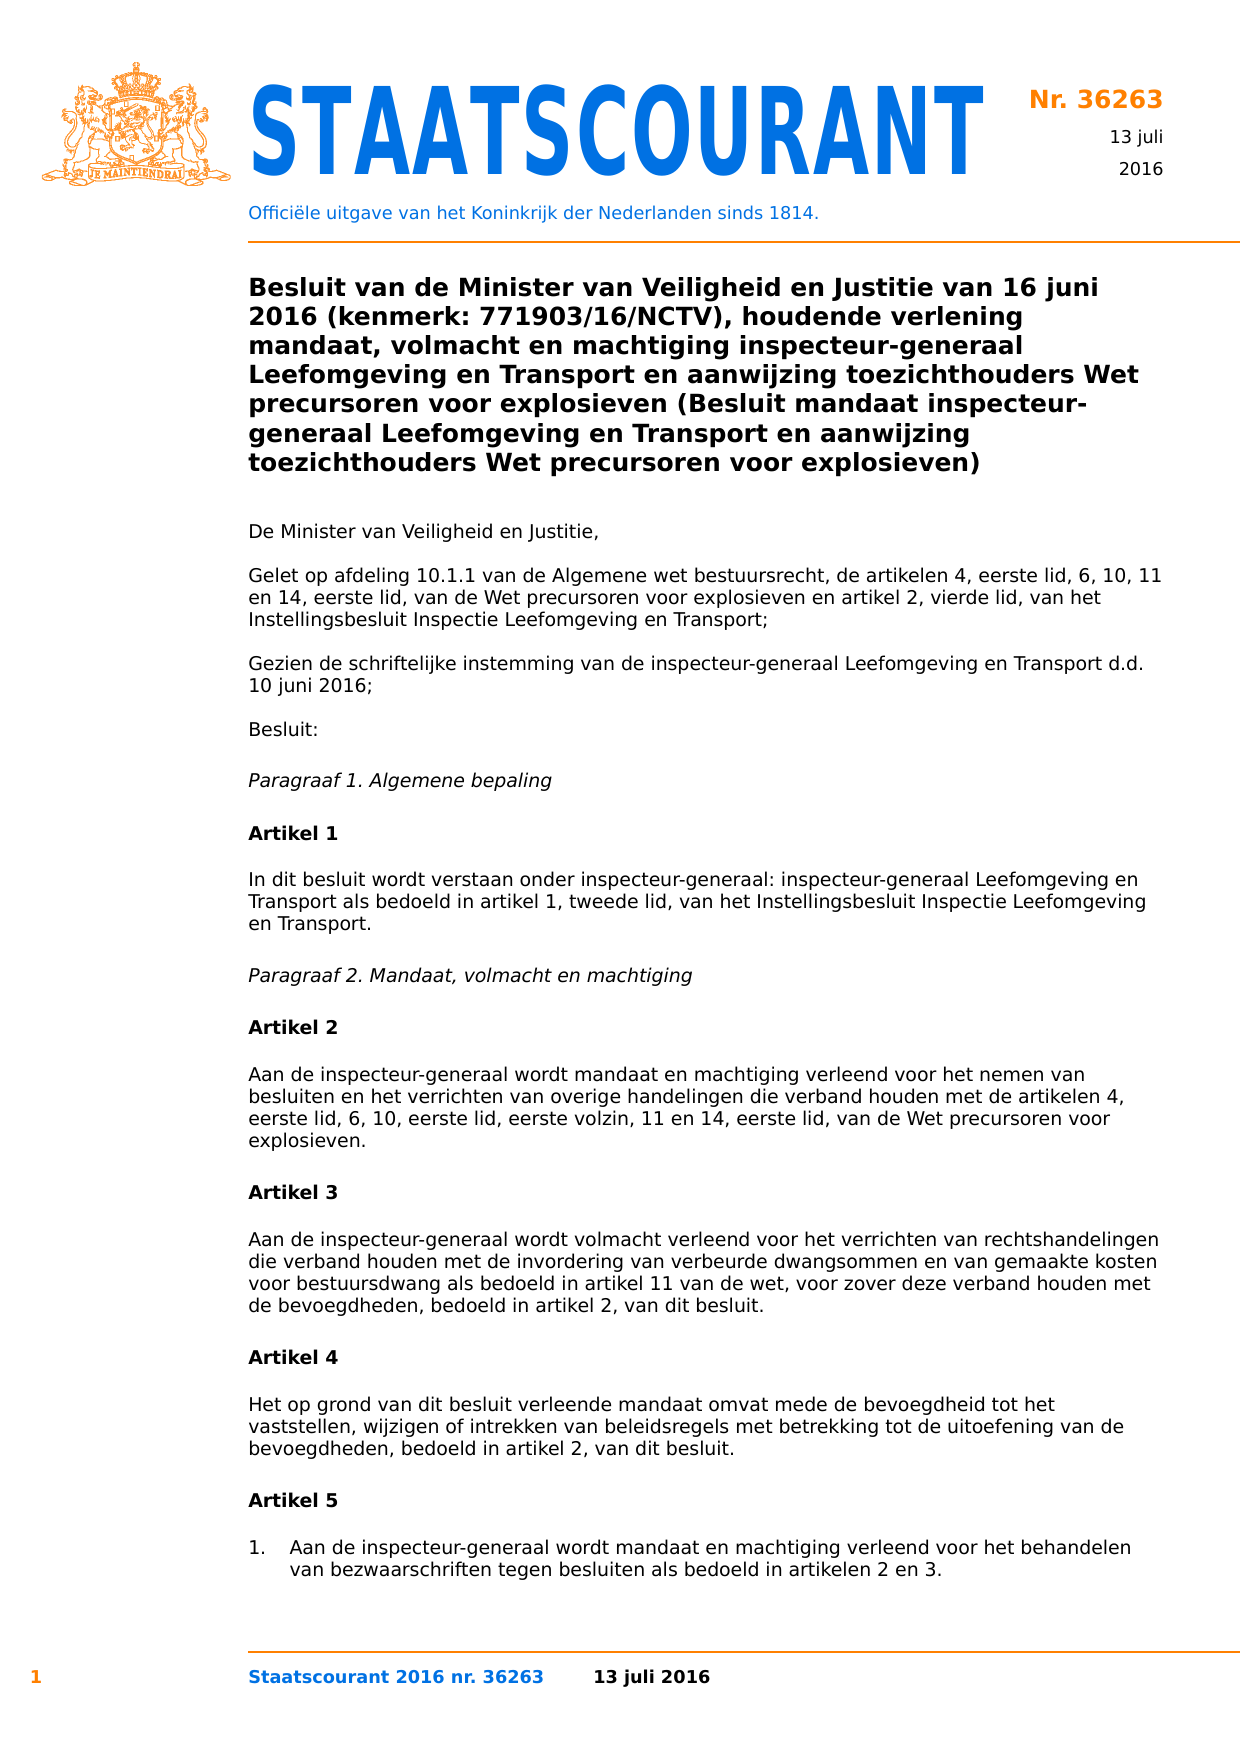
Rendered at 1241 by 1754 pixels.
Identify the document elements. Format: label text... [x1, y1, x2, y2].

text Het op grond van dit besluit verleende mandaat omvat mede de bevoegdheid tot het vaststellen, wijzigen of intrekken van beleidsregels met betrekking tot de uitoefening van de bevoegdheden, bedoeld in artikel 2, van dit besluit. [248, 1394, 1163, 1460]
table_cell Officiële uitgave van het Koninkrijk der Nederlanden sinds 1814. [248, 203, 1240, 241]
text Aan de inspecteur-generaal wordt mandaat en machtiging verleend voor het nemen van besluiten en het verrichten van overige handelingen die verband houden met de artikelen 4, eerste lid, 6, 10, eerste lid, eerste volzin, 11 en 14, eerste lid, van de Wet precursoren voor explosieven. [248, 1064, 1163, 1152]
table_cell 2016 [998, 153, 1240, 203]
subtitle Besluit van de Minister van Veiligheid en Justitie van 16 juni 2016 (kenmerk: 771903/16/NCTV), houdende verlening mandaat, volmacht en machtiging inspecteur-generaal Leefomgeving en Transport en aanwijzing toezichthouders Wet precursoren voor explosieven (Besluit mandaat inspecteur-generaal Leefomgeving en Transport en aanwijzing toezichthouders Wet precursoren voor explosieven) [248, 273, 1163, 477]
subtitle Paragraaf 1. Algemene bepaling [248, 770, 1163, 792]
table_header Nr. 36263 [998, 62, 1240, 121]
subtitle Artikel 3 [248, 1182, 1163, 1204]
text In dit besluit wordt verstaan onder inspecteur-generaal: inspecteur-generaal Leefomgeving en Transport als bedoeld in artikel 1, tweede lid, van het Instellingsbesluit Inspectie Leefomgeving en Transport. [248, 869, 1163, 935]
text Gezien de schriftelijke instemming van de inspecteur-generaal Leefomgeving en Transport d.d. 10 juni 2016; [248, 653, 1163, 697]
table_cell 13 juli [998, 121, 1240, 153]
table_header STAATSCOURANT [248, 62, 998, 203]
picture [41, 62, 231, 186]
text Besluit: [248, 718, 1163, 740]
text Aan de inspecteur-generaal wordt volmacht verleend voor het verrichten van rechtshandelingen die verband houden met de invordering van verbeurde dwangsommen en van gemaakte kosten voor bestuursdwang als bedoeld in artikel 11 van de wet, voor zover deze verband houden met de bevoegdheden, bedoeld in artikel 2, van dit besluit. [248, 1229, 1163, 1317]
subtitle Artikel 1 [248, 822, 1163, 844]
text 1. Aan de inspecteur-generaal wordt mandaat en machtiging verleend voor het behandelen van bezwaarschriften tegen besluiten als bedoeld in artikelen 2 en 3. [248, 1537, 1163, 1581]
table_header [25, 62, 248, 241]
subtitle Artikel 5 [248, 1490, 1163, 1512]
subtitle Artikel 4 [248, 1347, 1163, 1369]
text Gelet op afdeling 10.1.1 van de Algemene wet bestuursrecht, de artikelen 4, eerste lid, 6, 10, 11 en 14, eerste lid, van de Wet precursoren voor explosieven en artikel 2, vierde lid, van het Instellingsbesluit Inspectie Leefomgeving en Transport; [248, 565, 1163, 631]
subtitle Artikel 2 [248, 1017, 1163, 1039]
subtitle Paragraaf 2. Mandaat, volmacht en machtiging [248, 965, 1163, 987]
text De Minister van Veiligheid en Justitie, [248, 521, 1163, 543]
